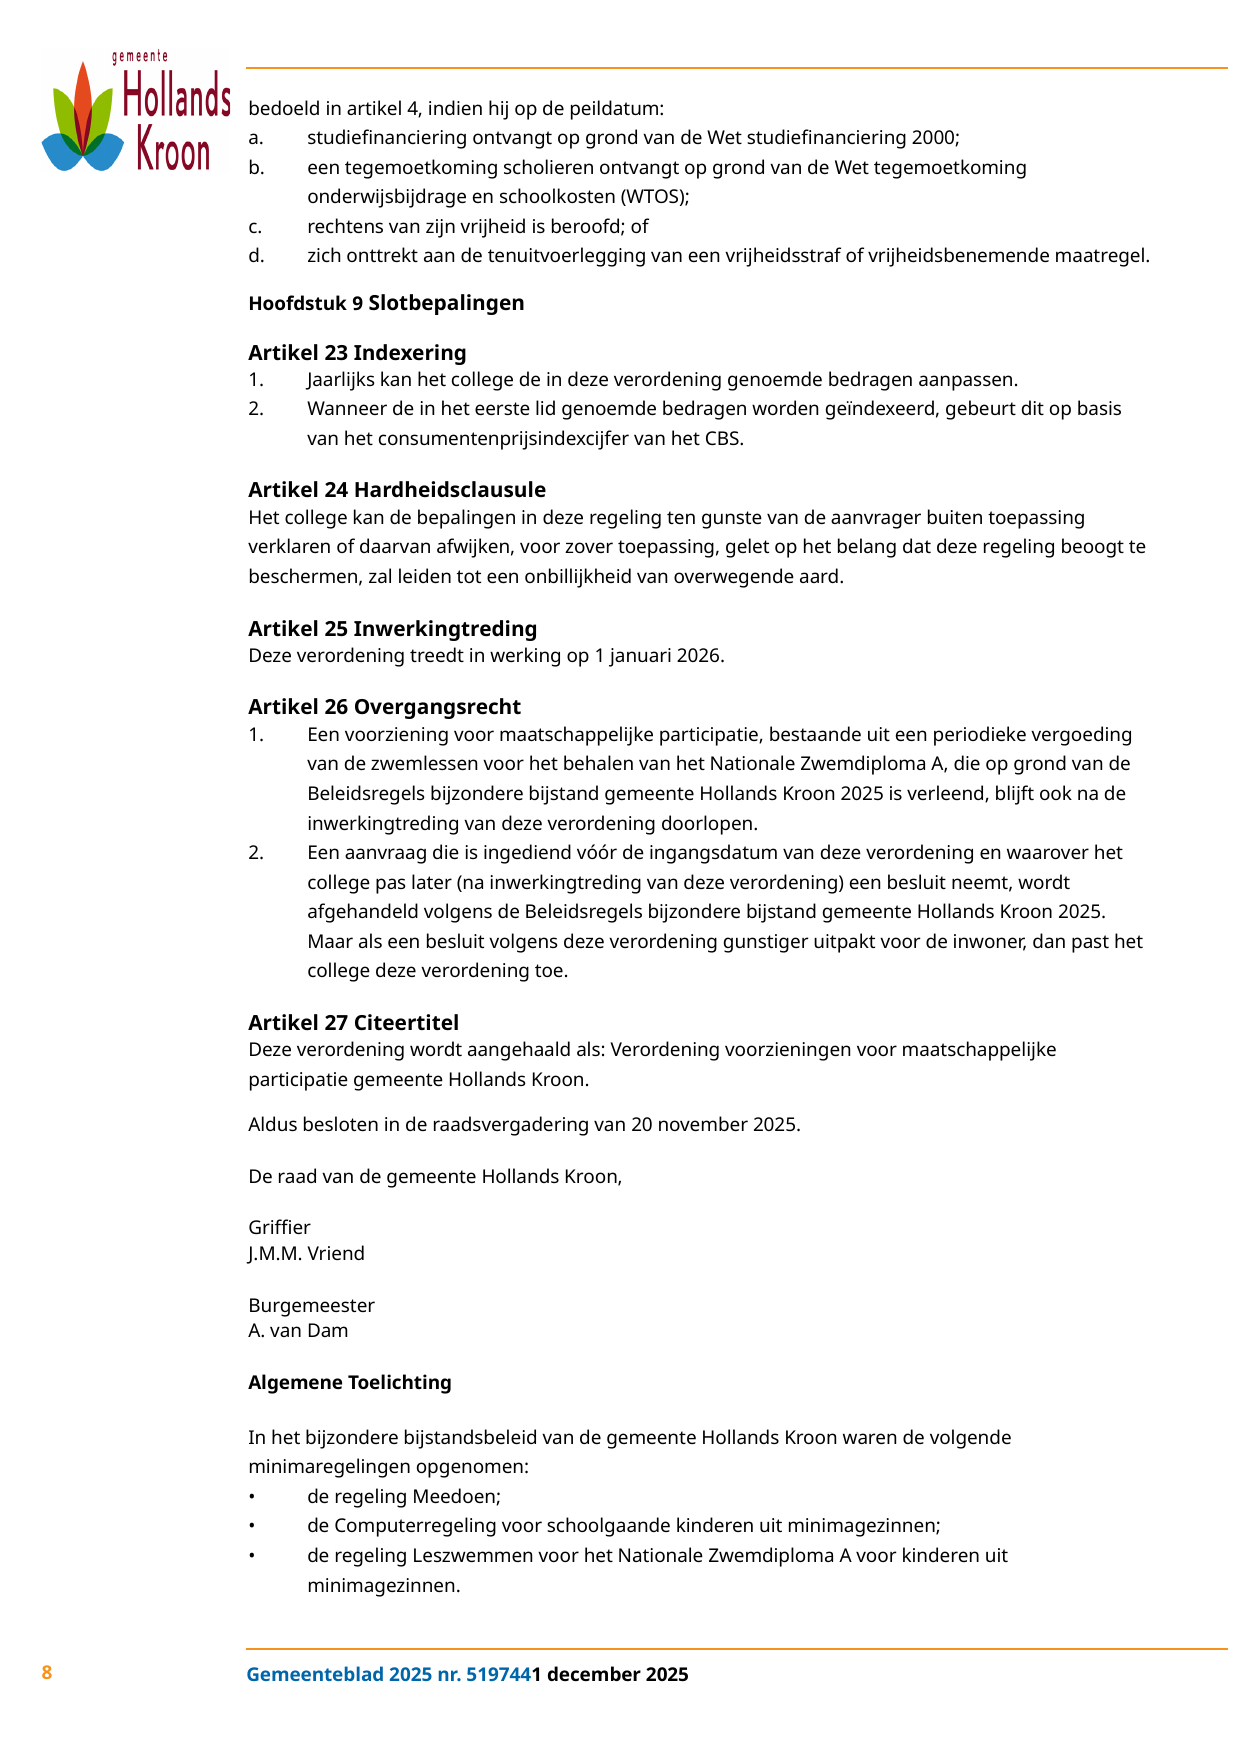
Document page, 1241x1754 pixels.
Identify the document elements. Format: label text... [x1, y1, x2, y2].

text Artikel 25 Inwerkingtreding [248, 614, 1152, 642]
list zich onttrekt aan de tenuitvoerlegging van een vrijheidsstraf of vrijheidsbenemende maatregel. [248, 243, 1152, 268]
text De raad van de gemeente Hollands Kroon, [248, 1163, 1152, 1189]
text bedoeld in artikel 4, indien hij op de peildatum: [248, 95, 1152, 121]
text Algemene Toelichting [248, 1369, 1152, 1395]
text In het bijzondere bijstandsbeleid van de gemeente Hollands Kroon waren de volgende minimaregelingen opgenomen: [248, 1424, 1152, 1479]
picture [41, 47, 231, 172]
list Een aanvraag die is ingediend vóór de ingangsdatum van deze verordening en waarover het college pas later (na inwerkingtreding van deze verordening) een besluit neemt, wordt afgehandeld volgens de Beleidsregels bijzondere bijstand gemeente Hollands Kroon 2025. Maar als een besluit volgens deze verordening gunstiger uitpakt voor de inwoner, dan past het college deze verordening toe. [248, 839, 1152, 983]
list een tegemoetkoming scholieren ontvangt op grond van de Wet tegemoetkoming onderwijsbijdrage en schoolkosten (WTOS); [248, 154, 1152, 209]
list Een voorziening voor maatschappelijke participatie, bestaande uit een periodieke vergoeding van de zwemlessen voor het behalen van het Nationale Zwemdiploma A, die op grond van de Beleidsregels bijzondere bijstand gemeente Hollands Kroon 2025 is verleend, blijft ook na de inwerkingtreding van deze verordening doorlopen. [248, 721, 1152, 835]
list de regeling Meedoen; [248, 1483, 1152, 1509]
text A. van Dam [248, 1317, 1152, 1343]
text Hoofdstuk 9 Slotbepalingen [248, 288, 1152, 317]
list de regeling Leszwemmen voor het Nationale Zwemdiploma A voor kinderen uit minimagezinnen. [248, 1542, 1152, 1597]
list Wanneer de in het eerste lid genoemde bedragen worden geïndexeerd, gebeurt dit op basis van het consumentenprijsindexcijfer van het CBS. [248, 396, 1152, 451]
text Artikel 27 Citeertitel [248, 1008, 1152, 1036]
text Artikel 23 Indexering [248, 338, 1152, 366]
text Artikel 26 Overgangsrecht [248, 692, 1152, 721]
text Het college kan de bepalingen in deze regeling ten gunste van de aanvrager buiten toepassing verklaren of daarvan afwijken, voor zover toepassing, gelet op het belang dat deze regeling beoogt te beschermen, zal leiden tot een onbillijkheid van overwegende aard. [248, 504, 1152, 589]
text Deze verordening wordt aangehaald als: Verordening voorzieningen voor maatschappelijke participatie gemeente Hollands Kroon. [248, 1036, 1152, 1092]
list studiefinanciering ontvangt op grond van de Wet studiefinanciering 2000; [248, 124, 1152, 150]
list Jaarlijks kan het college de in deze verordening genoemde bedragen aanpassen. [248, 366, 1152, 392]
text Burgemeester [248, 1292, 1152, 1317]
text Deze verordening treedt in werking op 1 januari 2026. [248, 642, 1152, 668]
list rechtens van zijn vrijheid is beroofd; of [248, 213, 1152, 239]
list de Computerregeling voor schoolgaande kinderen uit minimagezinnen; [248, 1513, 1152, 1538]
text Artikel 24 Hardheidsclausule [248, 476, 1152, 504]
text Aldus besloten in de raadsvergadering van 20 november 2025. [248, 1112, 1152, 1137]
text J.M.M. Vriend [248, 1240, 1152, 1266]
text Griffier [248, 1214, 1152, 1240]
